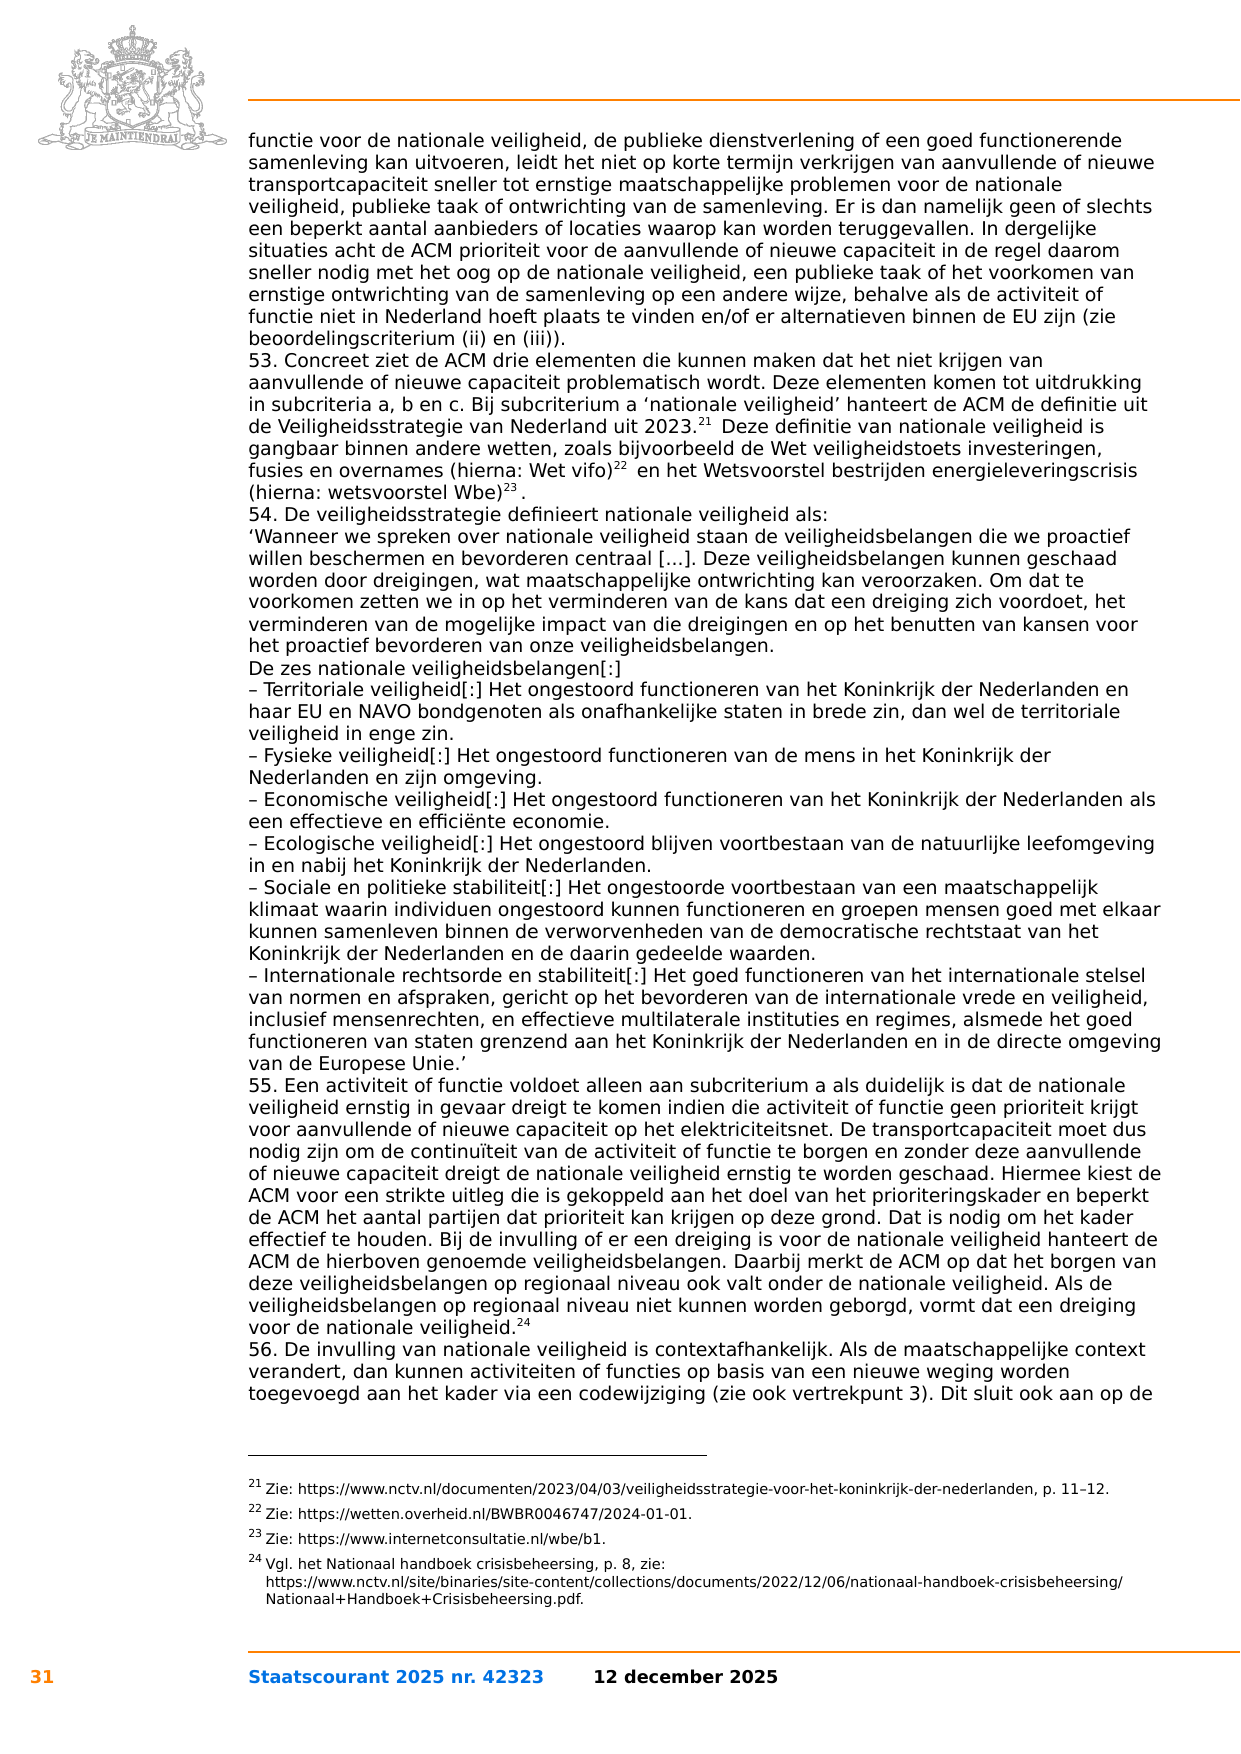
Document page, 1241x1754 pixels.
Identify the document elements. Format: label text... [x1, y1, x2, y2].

text ‘Wanneer we spreken over nationale veiligheid staan de veiligheidsbelangen die we proactief willen beschermen en bevorderen centraal [...]. Deze veiligheidsbelangen kunnen geschaad worden door dreigingen, wat maatschappelijke ontwrichting kan veroorzaken. Om dat te voorkomen zetten we in op het verminderen van de kans dat een dreiging zich voordoet, het verminderen van de mogelijke impact van die dreigingen en op het benutten van kansen voor het proactief bevorderen van onze veiligheidsbelangen. [248, 526, 1163, 657]
text 54. De veiligheidsstrategie definieert nationale veiligheid als: [248, 503, 1163, 526]
text – Fysieke veiligheid[:] Het ongestoord functioneren van de mens in het Koninkrijk der Nederlanden en zijn omgeving. [248, 745, 1163, 789]
text – Sociale en politieke stabiliteit[:] Het ongestoorde voortbestaan van een maatschappelijk klimaat waarin individuen ongestoord kunnen functioneren en groepen mensen goed met elkaar kunnen samenleven binnen de verworvenheden van de democratische rechtstaat van het Koninkrijk der Nederlanden en de daarin gedeelde waarden. [248, 877, 1163, 965]
picture [38, 25, 227, 150]
text 53. Concreet ziet de ACM drie elementen die kunnen maken dat het niet krijgen van aanvullende of nieuwe capaciteit problematisch wordt. Deze elementen komen tot uitdrukking in subcriteria a, b en c. Bij subcriterium a ‘nationale veiligheid’ hanteert de ACM de definitie uit de Veiligheidsstrategie van Nederland uit 2023. Deze definitie van nationale veiligheid is gangbaar binnen andere wetten, zoals bijvoorbeeld de Wet veiligheidstoets investeringen, fusies en overnames (hierna: Wet vifo) en het Wetsvoorstel bestrijden energieleveringscrisis (hierna: wetsvoorstel Wbe). [248, 350, 1163, 503]
text Vgl. het Nationaal handboek crisisbeheersing, p. 8, zie: https://www.nctv.nl/site/binaries/site-content/collections/documents/2022/12/06/nationaal-handboek-crisisbeheersing/Nationaal+Handboek+Crisisbeheersing.pdf. [248, 1552, 1163, 1608]
text – Ecologische veiligheid[:] Het ongestoord blijven voortbestaan van de natuurlijke leefomgeving in en nabij het Koninkrijk der Nederlanden. [248, 833, 1163, 877]
text Zie: https://www.internetconsultatie.nl/wbe/b1. [248, 1527, 1163, 1549]
text De zes nationale veiligheidsbelangen[:] [248, 657, 1163, 679]
text Zie: https://www.nctv.nl/documenten/2023/04/03/veiligheidsstrategie-voor-het-koninkrijk-der-nederlanden, p. 11–12. [248, 1477, 1163, 1499]
text Zie: https://wetten.overheid.nl/BWBR0046747/2024-01-01. [248, 1502, 1163, 1524]
text – Economische veiligheid[:] Het ongestoord functioneren van het Koninkrijk der Nederlanden als een effectieve en efficiënte economie. [248, 789, 1163, 833]
text functie voor de nationale veiligheid, de publieke dienstverlening of een goed functionerende samenleving kan uitvoeren, leidt het niet op korte termijn verkrijgen van aanvullende of nieuwe transportcapaciteit sneller tot ernstige maatschappelijke problemen voor de nationale veiligheid, publieke taak of ontwrichting van de samenleving. Er is dan namelijk geen of slechts een beperkt aantal aanbieders of locaties waarop kan worden teruggevallen. In dergelijke situaties acht de ACM prioriteit voor de aanvullende of nieuwe capaciteit in de regel daarom sneller nodig met het oog op de nationale veiligheid, een publieke taak of het voorkomen van ernstige ontwrichting van de samenleving op een andere wijze, behalve als de activiteit of functie niet in Nederland hoeft plaats te vinden en/of er alternatieven binnen de EU zijn (zie beoordelingscriterium (ii) en (iii)). [248, 130, 1163, 350]
text 56. De invulling van nationale veiligheid is contextafhankelijk. Als de maatschappelijke context verandert, dan kunnen activiteiten of functies op basis van een nieuwe weging worden toegevoegd aan het kader via een codewijziging (zie ook vertrekpunt 3). Dit sluit ook aan op de [248, 1339, 1163, 1405]
text – Territoriale veiligheid[:] Het ongestoord functioneren van het Koninkrijk der Nederlanden en haar EU en NAVO bondgenoten als onafhankelijke staten in brede zin, dan wel de territoriale veiligheid in enge zin. [248, 679, 1163, 745]
text – Internationale rechtsorde en stabiliteit[:] Het goed functioneren van het internationale stelsel van normen en afspraken, gericht op het bevorderen van de internationale vrede en veiligheid, inclusief mensenrechten, en effectieve multilaterale instituties en regimes, alsmede het goed functioneren van staten grenzend aan het Koninkrijk der Nederlanden en in de directe omgeving van de Europese Unie.’ [248, 965, 1163, 1075]
text 55. Een activiteit of functie voldoet alleen aan subcriterium a als duidelijk is dat de nationale veiligheid ernstig in gevaar dreigt te komen indien die activiteit of functie geen prioriteit krijgt voor aanvullende of nieuwe capaciteit op het elektriciteitsnet. De transportcapaciteit moet dus nodig zijn om de continuïteit van de activiteit of functie te borgen en zonder deze aanvullende of nieuwe capaciteit dreigt de nationale veiligheid ernstig te worden geschaad. Hiermee kiest de ACM voor een strikte uitleg die is gekoppeld aan het doel van het prioriteringskader en beperkt de ACM het aantal partijen dat prioriteit kan krijgen op deze grond. Dat is nodig om het kader effectief te houden. Bij de invulling of er een dreiging is voor de nationale veiligheid hanteert de ACM de hierboven genoemde veiligheidsbelangen. Daarbij merkt de ACM op dat het borgen van deze veiligheidsbelangen op regionaal niveau ook valt onder de nationale veiligheid. Als de veiligheidsbelangen op regionaal niveau niet kunnen worden geborgd, vormt dat een dreiging voor de nationale veiligheid. [248, 1075, 1163, 1339]
